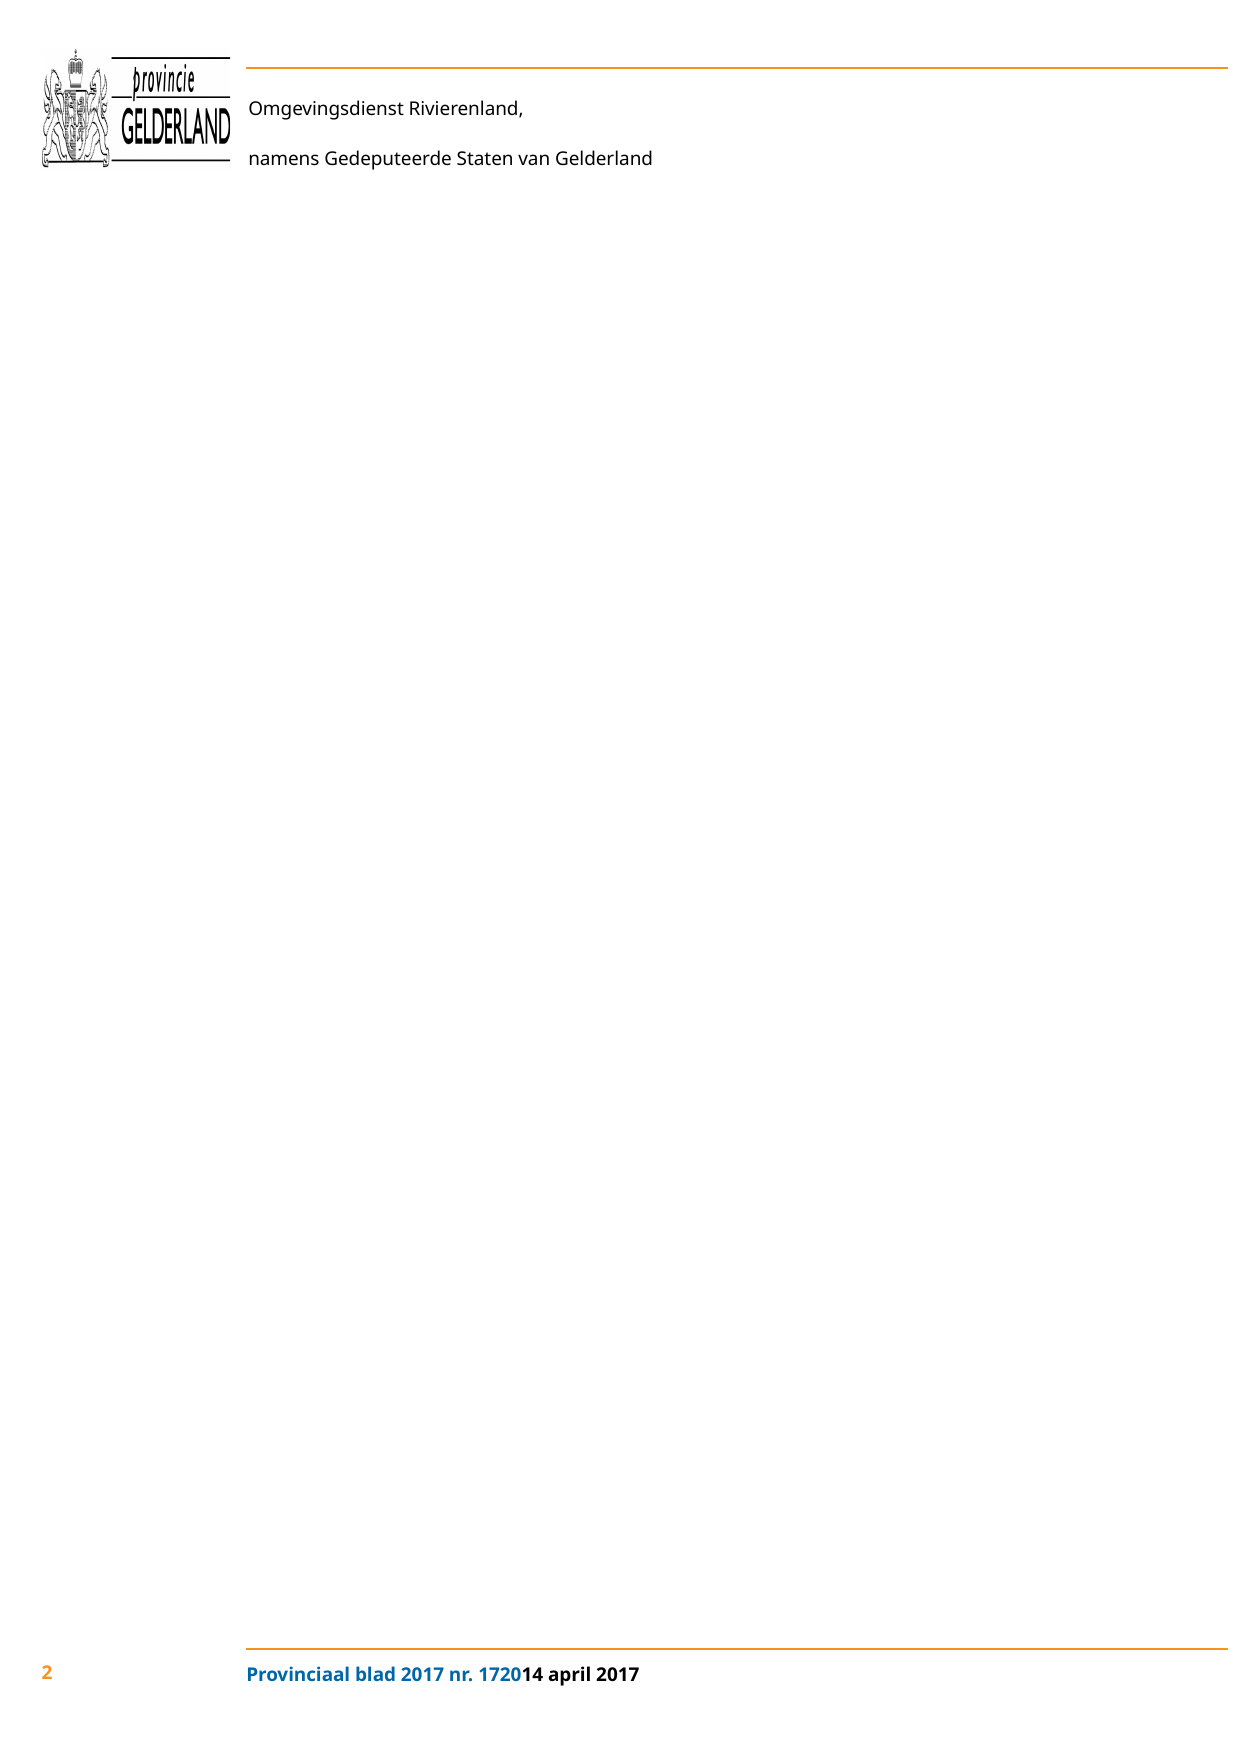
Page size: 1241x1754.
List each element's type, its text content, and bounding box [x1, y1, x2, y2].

text Omgevingsdienst Rivierenland, [248, 95, 1152, 121]
picture [41, 47, 231, 172]
text namens Gedeputeerde Staten van Gelderland [248, 145, 1152, 171]
